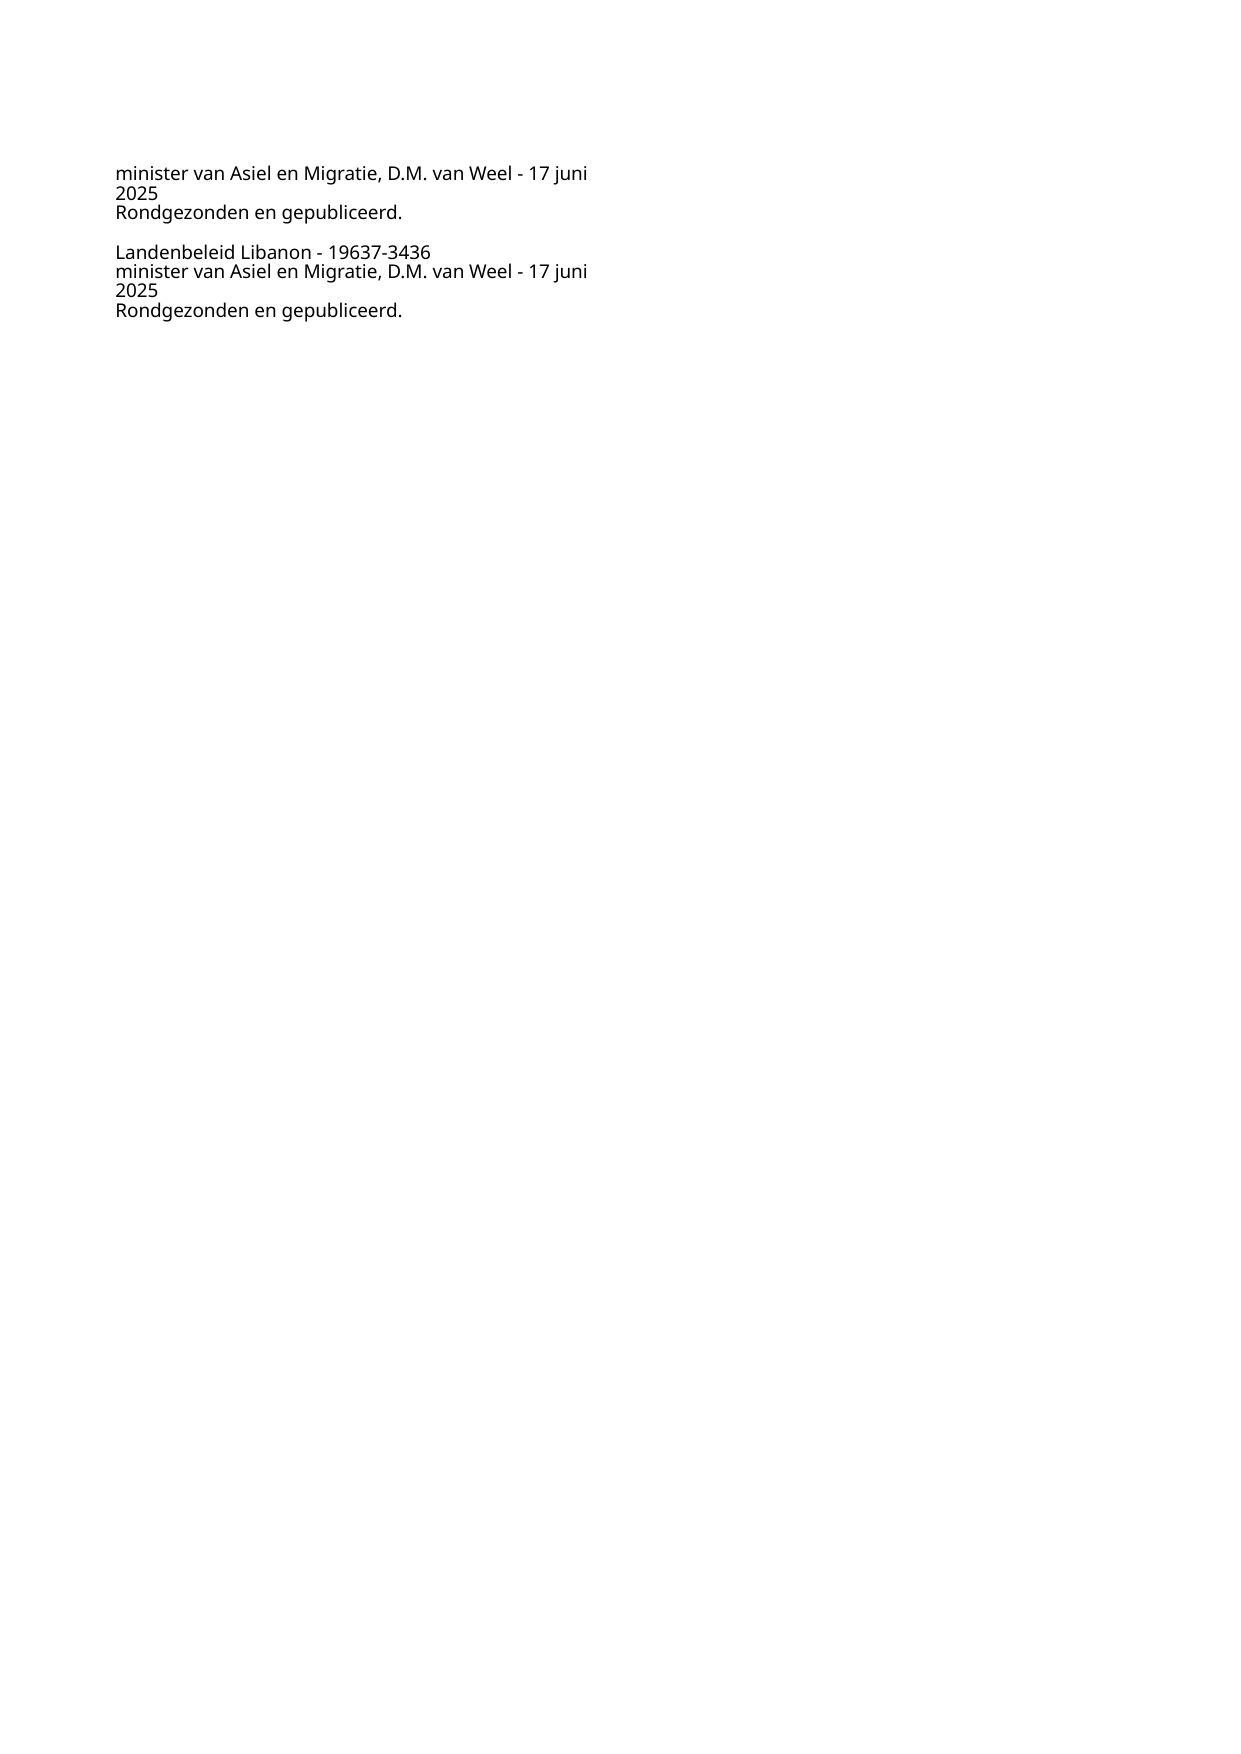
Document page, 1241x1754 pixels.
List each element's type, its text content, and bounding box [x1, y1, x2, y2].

text Rondgezonden en gepubliceerd. [115, 204, 605, 223]
text Landenbeleid Libanon - 19637-3436 [115, 244, 605, 263]
text minister van Asiel en Migratie, D.M. van Weel - 17 juni 2025 [115, 165, 605, 204]
text Rondgezonden en gepubliceerd. [115, 302, 605, 321]
text minister van Asiel en Migratie, D.M. van Weel - 17 juni 2025 [115, 263, 605, 302]
